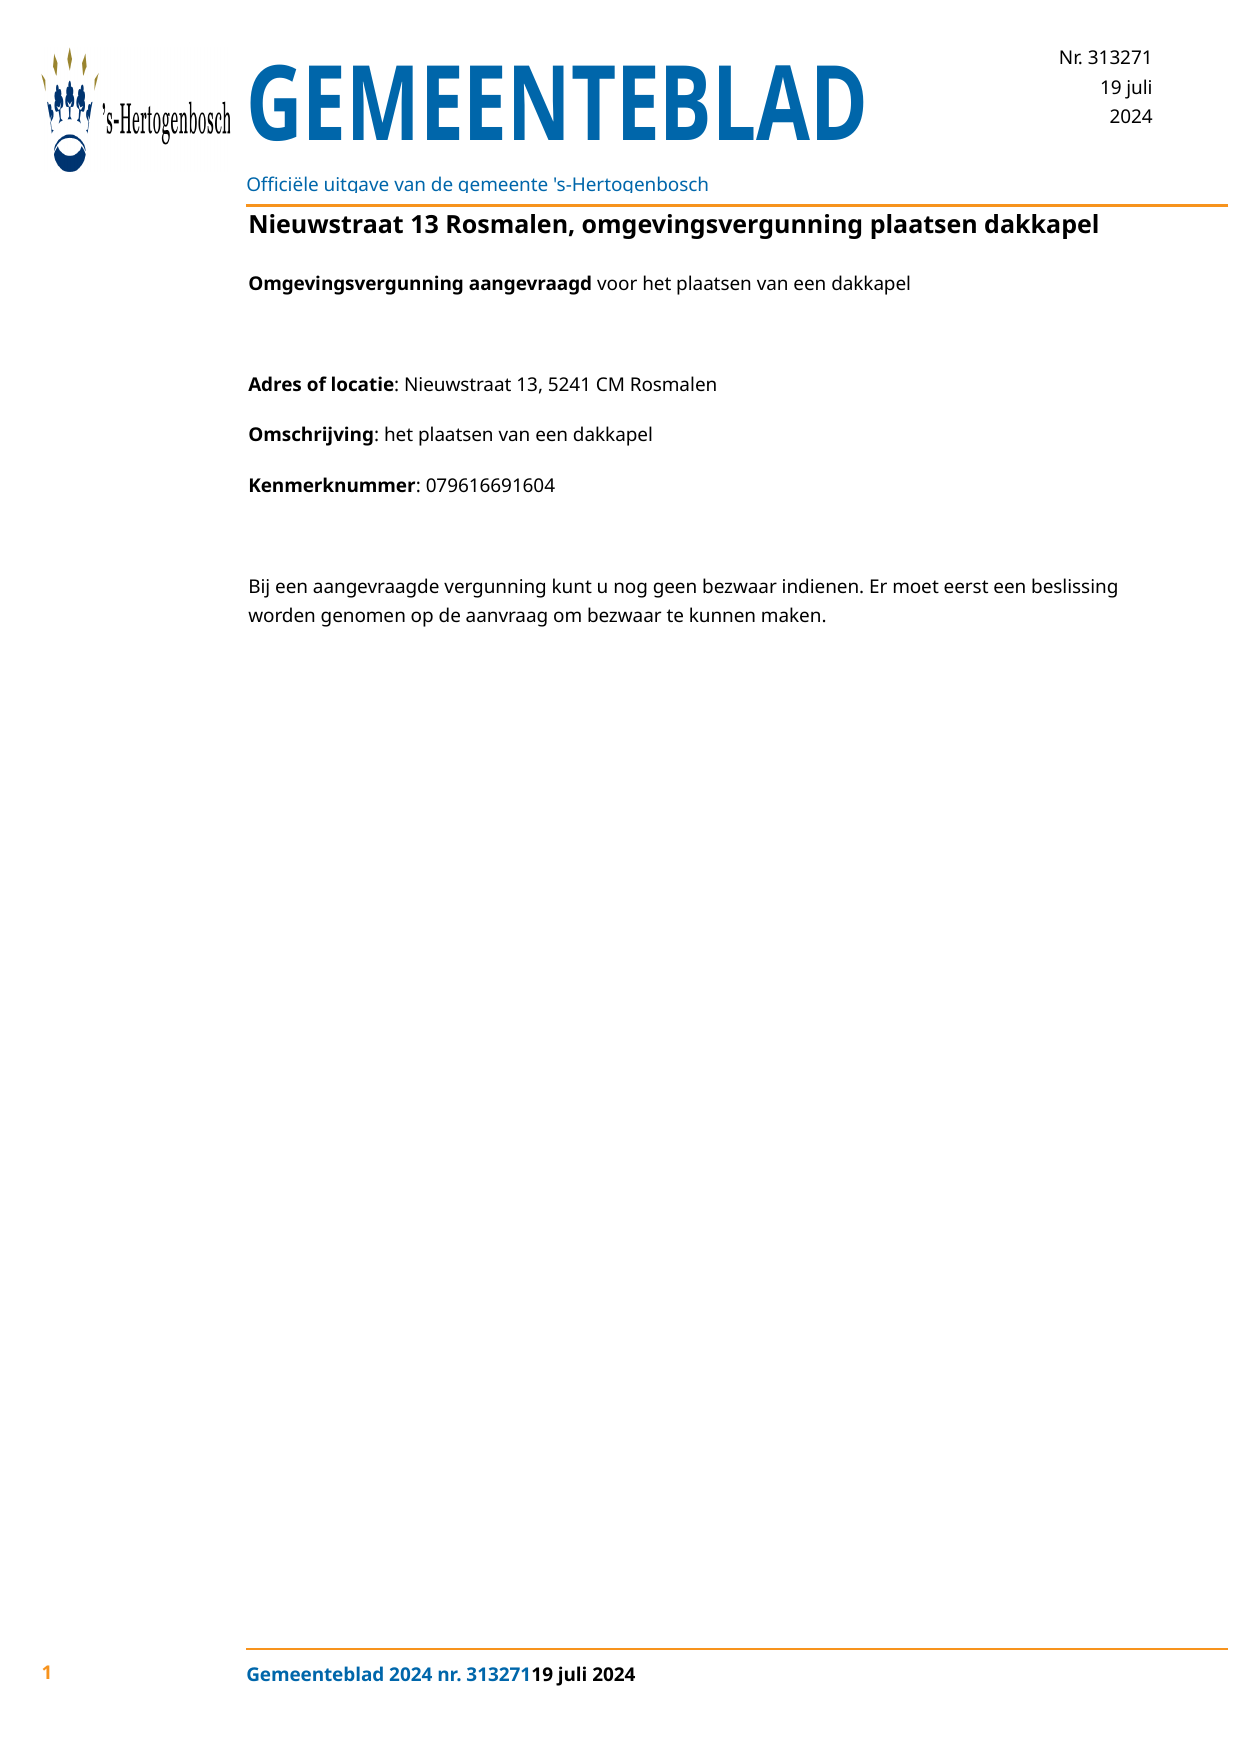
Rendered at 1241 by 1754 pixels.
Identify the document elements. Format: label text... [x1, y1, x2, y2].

text Nieuwstraat 13 Rosmalen, omgevingsvergunning plaatsen dakkapel [248, 207, 1152, 241]
text Kenmerknummer: 079616691604 [248, 472, 1152, 498]
text Omgevingsvergunning aangevraagd voor het plaatsen van een dakkapel [248, 270, 1152, 296]
text Adres of locatie: Nieuwstraat 13, 5241 CM Rosmalen [248, 371, 1152, 397]
text Omschrijving: het plaatsen van een dakkapel [248, 422, 1152, 447]
picture [41, 47, 231, 172]
text Bij een aangevraagde vergunning kunt u nog geen bezwaar indienen. Er moet eerst een beslissing worden genomen op de aanvraag om bezwaar te kunnen maken. [248, 573, 1152, 628]
